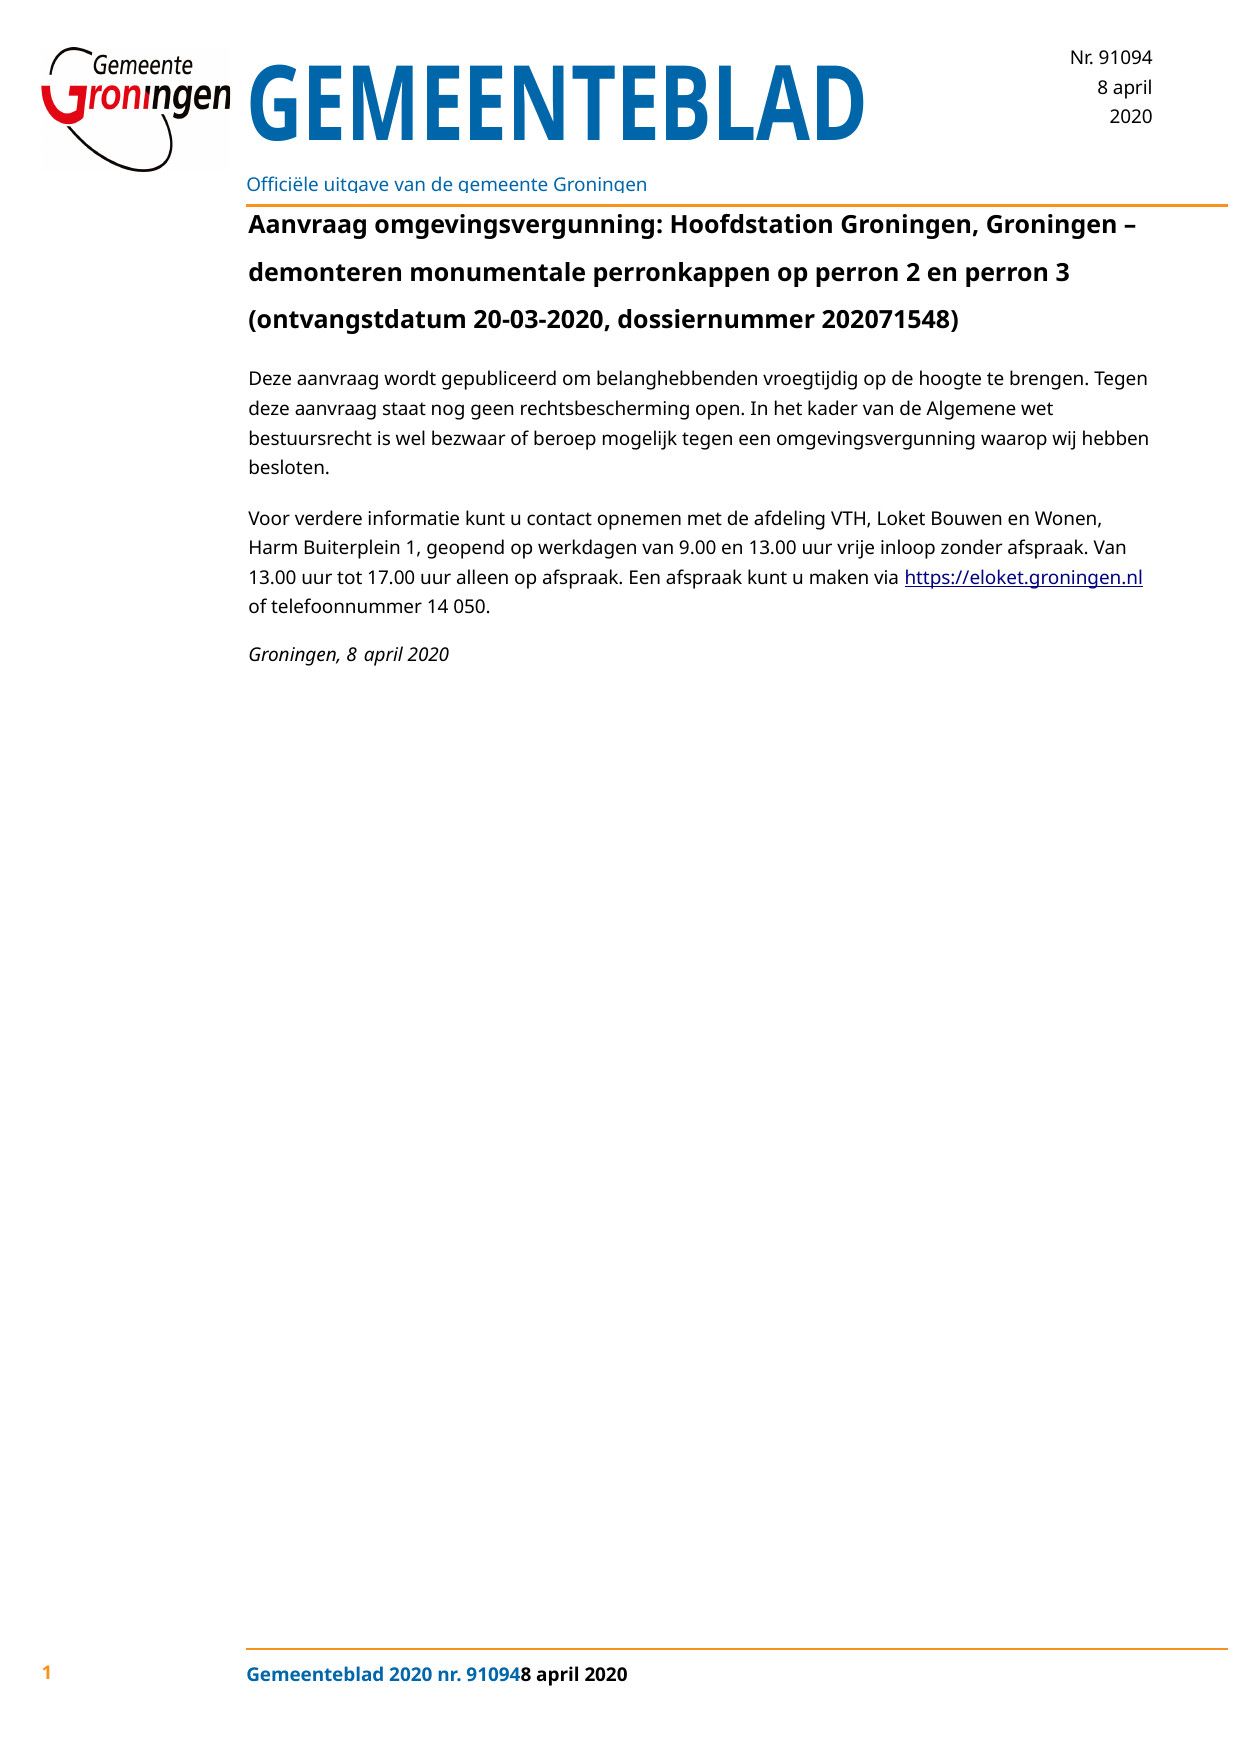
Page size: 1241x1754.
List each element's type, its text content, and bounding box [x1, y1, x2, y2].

text Voor verdere informatie kunt u contact opnemen met de afdeling VTH, Loket Bouwen en Wonen, Harm Buiterplein 1, geopend op werkdagen van 9.00 en 13.00 uur vrije inloop zonder afspraak. Van 13.00 uur tot 17.00 uur alleen op afspraak. Een afspraak kunt u maken via https://eloket.groningen.nl of telefoonnummer 14 050. [248, 505, 1152, 619]
text Aanvraag omgevingsvergunning: Hoofdstation Groningen, Groningen – demonteren monumentale perronkappen op perron 2 en perron 3 (ontvangstdatum 20-03-2020, dossiernummer 202071548) [248, 207, 1152, 336]
text Groningen, 8 april 2020 [248, 641, 1152, 667]
picture [41, 47, 231, 172]
text Deze aanvraag wordt gepubliceerd om belanghebbenden vroegtijdig op de hoogte te brengen. Tegen deze aanvraag staat nog geen rechtsbescherming open. In het kader van de Algemene wet bestuursrecht is wel bezwaar of beroep mogelijk tegen een omgevingsvergunning waarop wij hebben besloten. [248, 366, 1152, 480]
